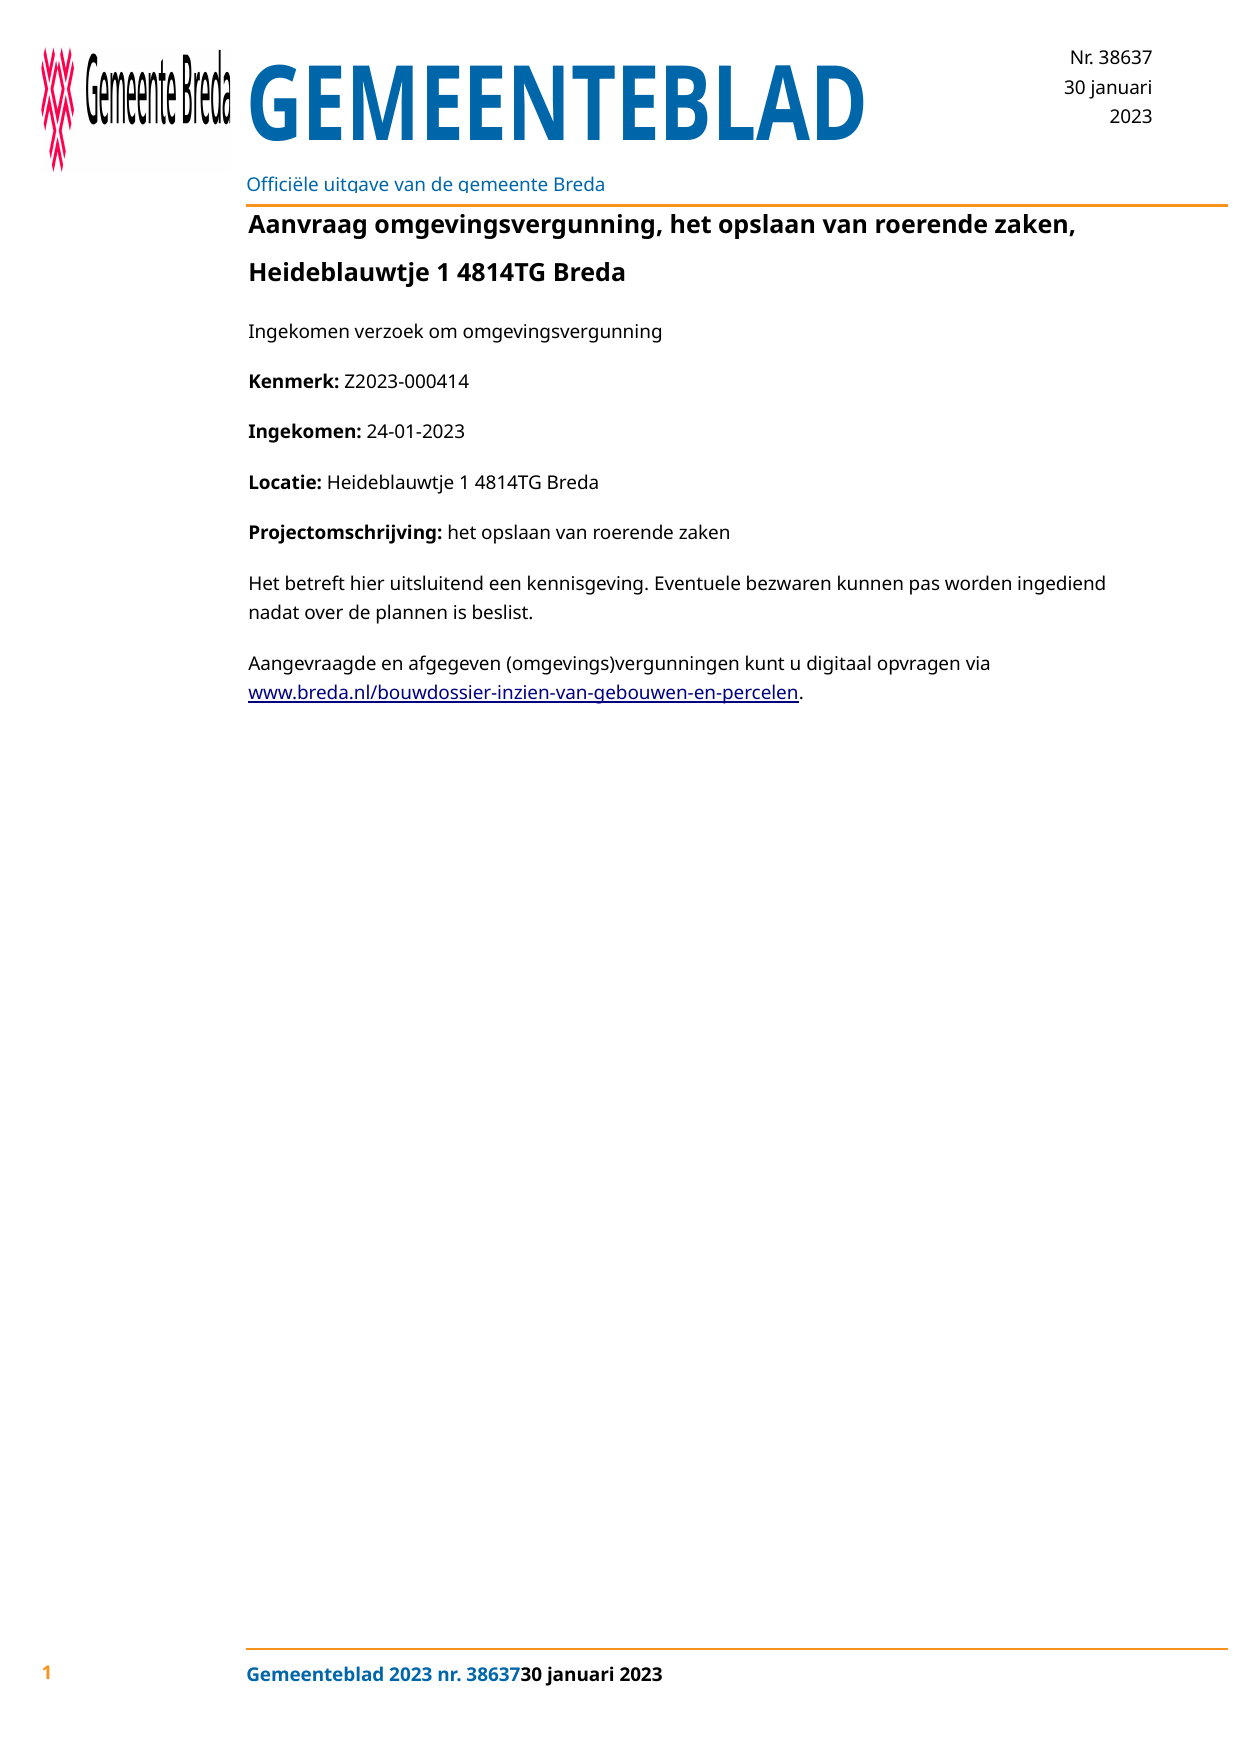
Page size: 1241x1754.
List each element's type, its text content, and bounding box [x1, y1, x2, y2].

text Het betreft hier uitsluitend een kennisgeving. Eventuele bezwaren kunnen pas worden ingediend nadat over de plannen is beslist. [248, 570, 1152, 625]
text Ingekomen: 24-01-2023 [248, 419, 1152, 444]
text Locatie: Heideblauwtje 1 4814TG Breda [248, 469, 1152, 495]
text Aanvraag omgevingsvergunning, het opslaan van roerende zaken, Heideblauwtje 1 4814TG Breda [248, 207, 1152, 288]
text Projectomschrijving: het opslaan van roerende zaken [248, 519, 1152, 545]
text Kenmerk: Z2023-000414 [248, 368, 1152, 394]
picture [41, 47, 231, 172]
text Ingekomen verzoek om omgevingsvergunning [248, 318, 1152, 344]
text Aangevraagde en afgegeven (omgevings)vergunningen kunt u digitaal opvragen via www.breda.nl/bouwdossier-inzien-van-gebouwen-en-percelen. [248, 650, 1152, 705]
